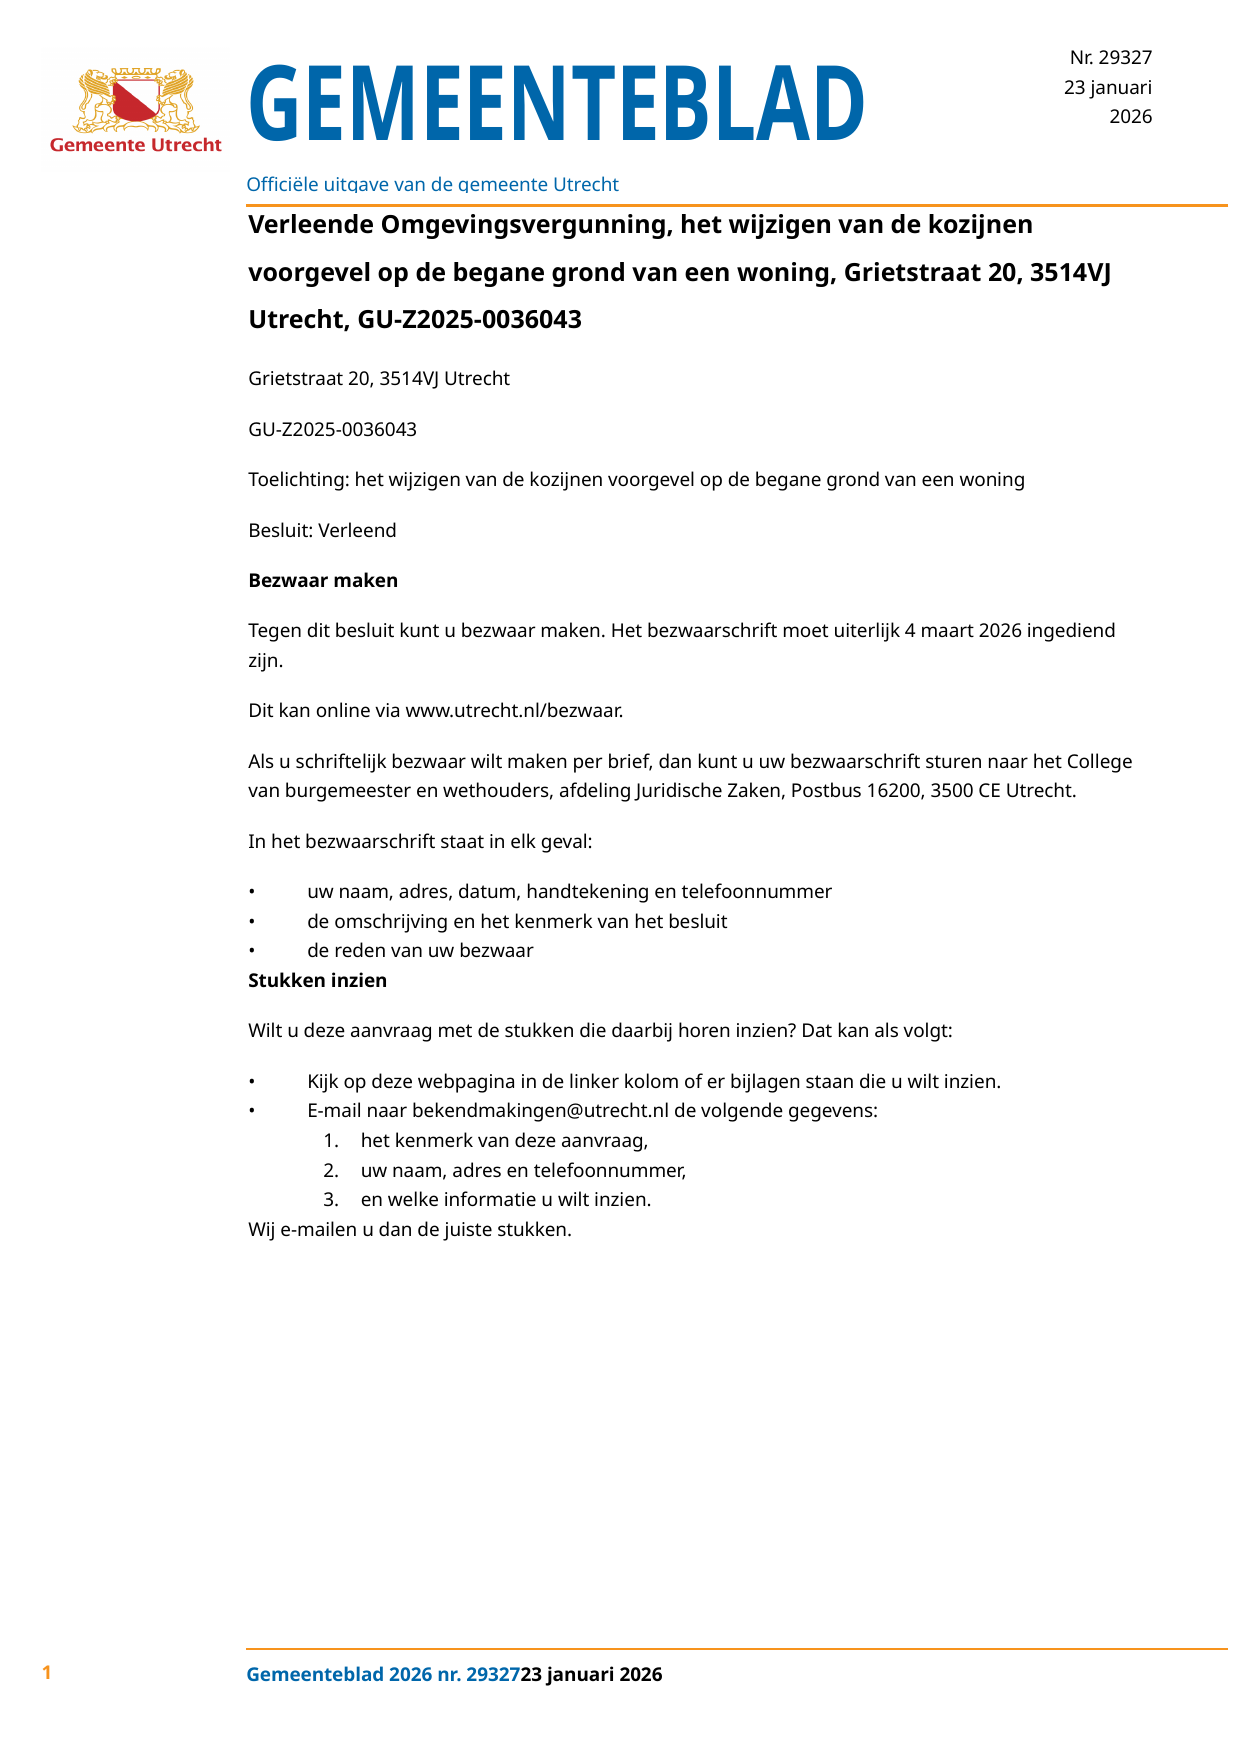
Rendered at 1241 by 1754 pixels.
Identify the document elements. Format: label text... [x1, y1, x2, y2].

text GU-Z2025-0036043 [248, 416, 1152, 442]
list Kijk op deze webpagina in de linker kolom of er bijlagen staan die u wilt inzien. [248, 1068, 1152, 1094]
text Besluit: Verleend [248, 517, 1152, 542]
text Toelichting: het wijzigen van de kozijnen voorgevel op de begane grond van een woning [248, 466, 1152, 492]
text Verleende Omgevingsvergunning, het wijzigen van de kozijnen voorgevel op de begane grond van een woning, Grietstraat 20, 3514VJ Utrecht, GU-Z2025-0036043 [248, 207, 1152, 336]
list E-mail naar bekendmakingen@utrecht.nl de volgende gegevens: [248, 1098, 1152, 1123]
text Stukken inzien [248, 967, 1152, 993]
text Wij e-mailen u dan de juiste stukken. [248, 1216, 1152, 1242]
text Tegen dit besluit kunt u bezwaar maken. Het bezwaarschrift moet uiterlijk 4 maart 2026 ingediend zijn. [248, 618, 1152, 673]
list uw naam, adres en telefoonnummer, [323, 1157, 1152, 1182]
text Grietstraat 20, 3514VJ Utrecht [248, 366, 1152, 391]
picture [41, 47, 231, 172]
list het kenmerk van deze aanvraag, [323, 1127, 1152, 1153]
list uw naam, adres, datum, handtekening en telefoonnummer [248, 878, 1152, 904]
list de reden van uw bezwaar [248, 938, 1152, 963]
text Dit kan online via www.utrecht.nl/bezwaar. [248, 698, 1152, 723]
list en welke informatie u wilt inzien. [323, 1186, 1152, 1212]
list de omschrijving en het kenmerk van het besluit [248, 908, 1152, 934]
text Als u schriftelijk bezwaar wilt maken per brief, dan kunt u uw bezwaarschrift sturen naar het College van burgemeester en wethouders, afdeling Juridische Zaken, Postbus 16200, 3500 CE Utrecht. [248, 748, 1152, 803]
text In het bezwaarschrift staat in elk geval: [248, 828, 1152, 854]
text Wilt u deze aanvraag met de stukken die daarbij horen inzien? Dat kan als volgt: [248, 1018, 1152, 1043]
text Bezwaar maken [248, 567, 1152, 593]
